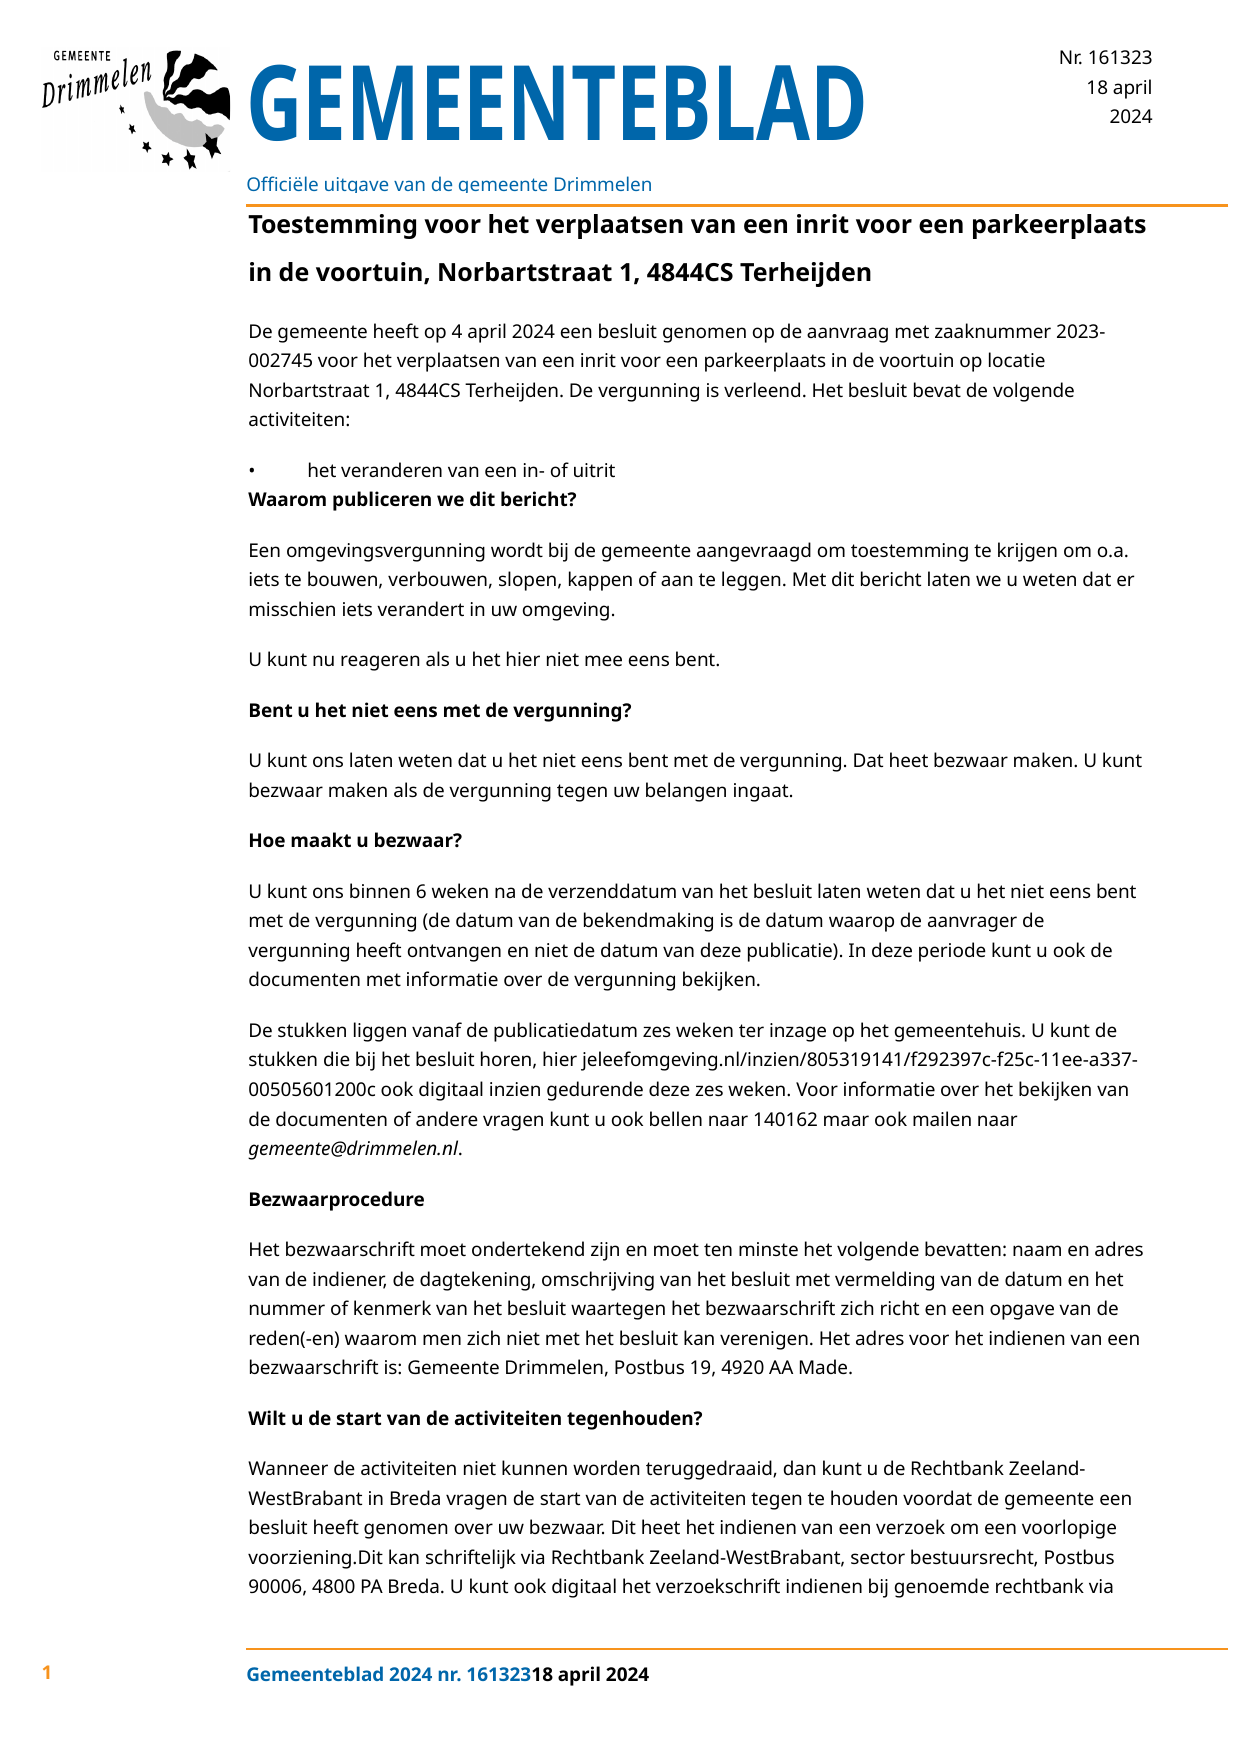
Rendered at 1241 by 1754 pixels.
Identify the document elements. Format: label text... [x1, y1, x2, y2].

text De gemeente heeft op 4 april 2024 een besluit genomen op de aanvraag met zaaknummer 2023-002745 voor het verplaatsen van een inrit voor een parkeerplaats in de voortuin op locatie Norbartstraat 1, 4844CS Terheijden. De vergunning is verleend. Het besluit bevat de volgende activiteiten: [248, 318, 1152, 432]
text U kunt nu reageren als u het hier niet mee eens bent. [248, 647, 1152, 672]
text U kunt ons laten weten dat u het niet eens bent met de vergunning. Dat heet bezwaar maken. U kunt bezwaar maken als de vergunning tegen uw belangen ingaat. [248, 747, 1152, 803]
picture [41, 47, 231, 172]
text Het bezwaarschrift moet ondertekend zijn en moet ten minste het volgende bevatten: naam en adres van de indiener, de dagtekening, omschrijving van het besluit met vermelding van de datum en het nummer of kenmerk van het besluit waartegen het bezwaarschrift zich richt en een opgave van de reden(-en) waarom men zich niet met het besluit kan verenigen. Het adres voor het indienen van een bezwaarschrift is: Gemeente Drimmelen, Postbus 19, 4920 AA Made. [248, 1236, 1152, 1380]
list het veranderen van een in- of uitrit [248, 457, 1152, 483]
text Waarom publiceren we dit bericht? [248, 487, 1152, 512]
text Een omgevingsvergunning wordt bij de gemeente aangevraagd om toestemming te krijgen om o.a. iets te bouwen, verbouwen, slopen, kappen of aan te leggen. Met dit bericht laten we u weten dat er misschien iets verandert in uw omgeving. [248, 537, 1152, 622]
text Wanneer de activiteiten niet kunnen worden teruggedraaid, dan kunt u de Rechtbank Zeeland-WestBrabant in Breda vragen de start van de activiteiten tegen te houden voordat de gemeente een besluit heeft genomen over uw bezwaar. Dit heet het indienen van een verzoek om een voorlopige voorziening.Dit kan schriftelijk via Rechtbank Zeeland-WestBrabant, sector bestuursrecht, Postbus 90006, 4800 PA Breda. U kunt ook digitaal het verzoekschrift indienen bij genoemde rechtbank via [248, 1455, 1152, 1599]
text De stukken liggen vanaf de publicatiedatum zes weken ter inzage op het gemeentehuis. U kunt de stukken die bij het besluit horen, hier jeleefomgeving.nl/inzien/805319141/f292397c-f25c-11ee-a337-00505601200c ook digitaal inzien gedurende deze zes weken. Voor informatie over het bekijken van de documenten of andere vragen kunt u ook bellen naar 140162 maar ook mailen naar gemeente@drimmelen.nl. [248, 1017, 1152, 1161]
text Wilt u de start van de activiteiten tegenhouden? [248, 1405, 1152, 1431]
text Bent u het niet eens met de vergunning? [248, 697, 1152, 723]
text Toestemming voor het verplaatsen van een inrit voor een parkeerplaats in de voortuin, Norbartstraat 1, 4844CS Terheijden [248, 207, 1152, 288]
text Hoe maakt u bezwaar? [248, 827, 1152, 853]
text Bezwaarprocedure [248, 1186, 1152, 1212]
text U kunt ons binnen 6 weken na de verzenddatum van het besluit laten weten dat u het niet eens bent met de vergunning (de datum van de bekendmaking is de datum waarop de aanvrager de vergunning heeft ontvangen en niet de datum van deze publicatie). In deze periode kunt u ook de documenten met informatie over de vergunning bekijken. [248, 878, 1152, 992]
